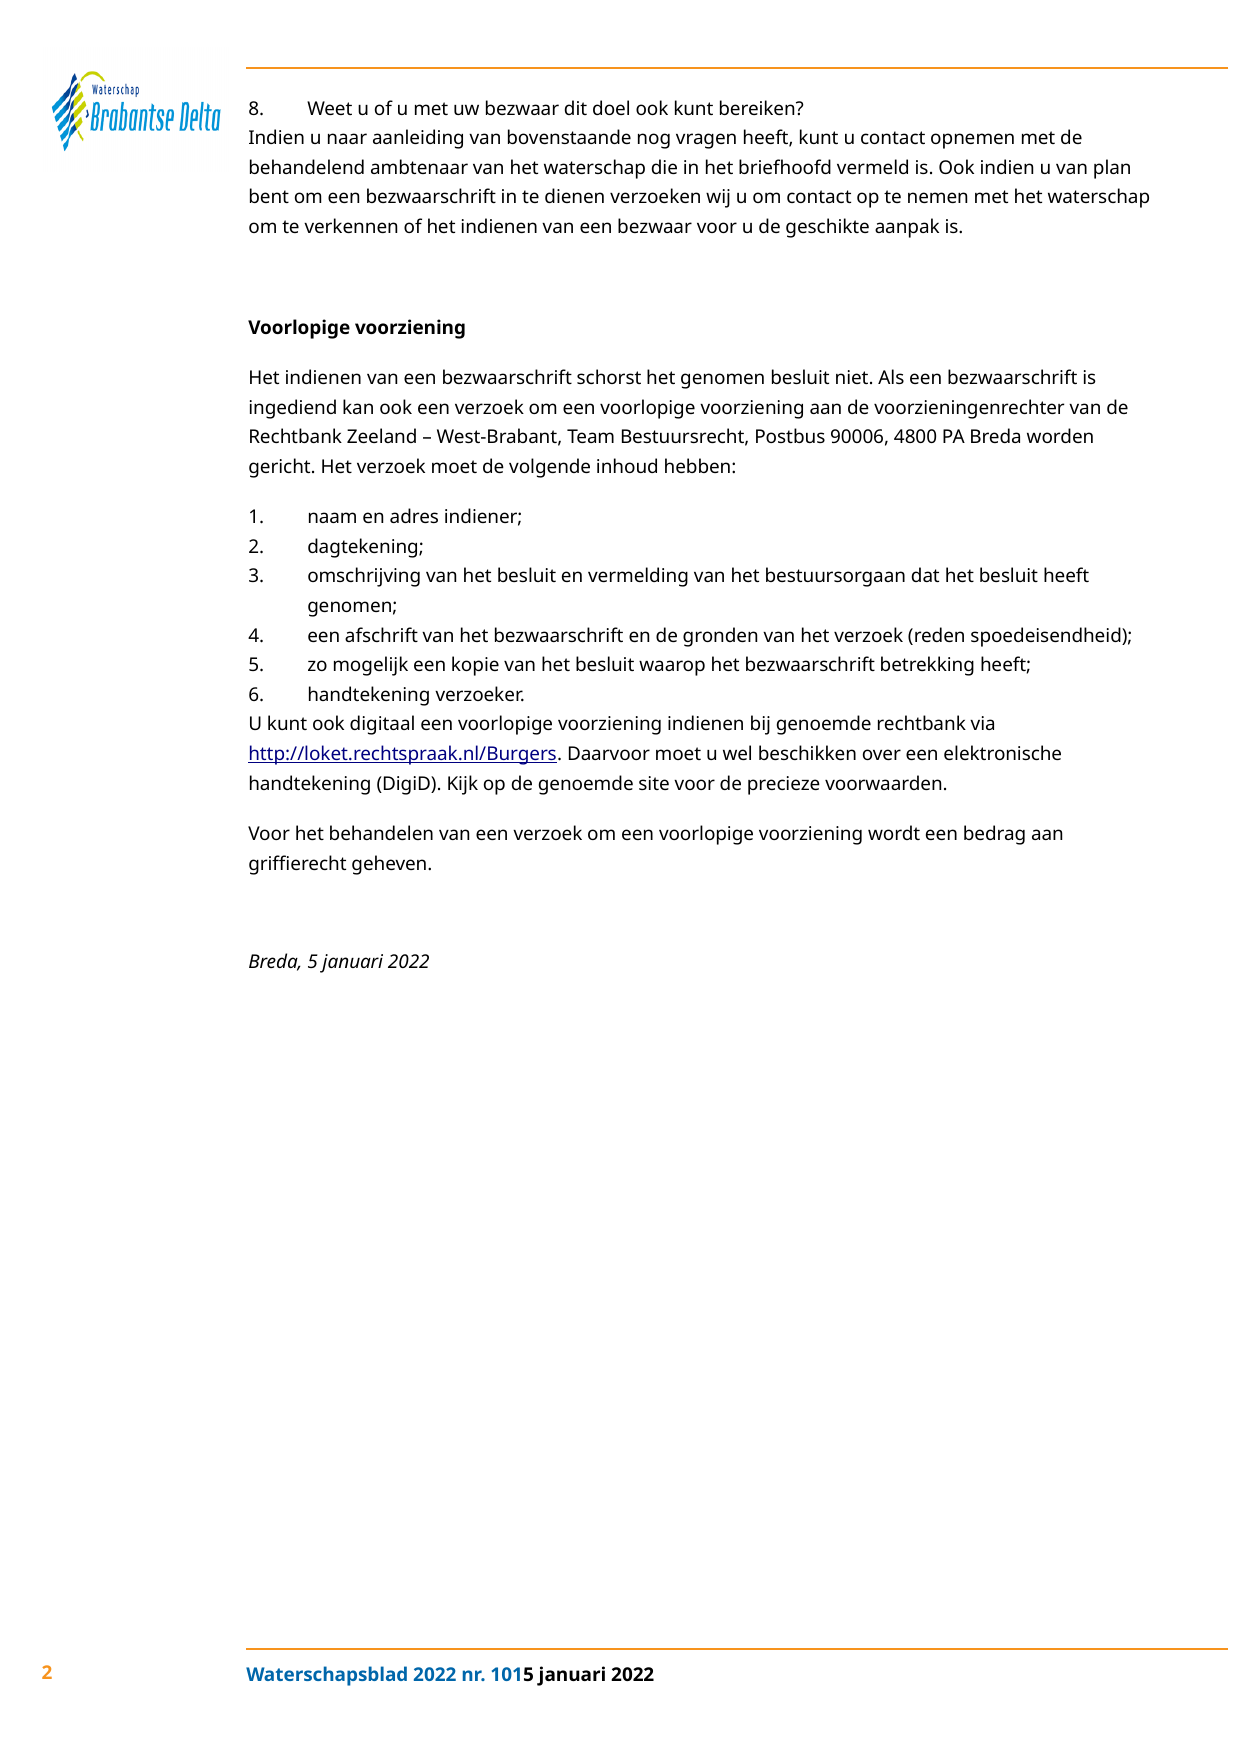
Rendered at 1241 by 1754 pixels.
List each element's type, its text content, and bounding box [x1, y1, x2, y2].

text Voor het behandelen van een verzoek om een voorlopige voorziening wordt een bedrag aan griffierecht geheven. [248, 820, 1152, 876]
list een afschrift van het bezwaarschrift en de gronden van het verzoek (reden spoedeisendheid); [248, 622, 1152, 648]
list dagtekening; [248, 533, 1152, 559]
text Voorlopige voorziening [248, 314, 1152, 340]
text U kunt ook digitaal een voorlopige voorziening indienen bij genoemde rechtbank via http://loket.rechtspraak.nl/Burgers. Daarvoor moet u wel beschikken over een elektronische handtekening (DigiD). Kijk op de genoemde site voor de precieze voorwaarden. [248, 711, 1152, 796]
list Weet u of u met uw bezwaar dit doel ook kunt bereiken? [248, 95, 1152, 121]
text Breda, 5 januari 2022 [248, 948, 1152, 974]
list omschrijving van het besluit en vermelding van het bestuursorgaan dat het besluit heeft genomen; [248, 563, 1152, 618]
text Het indienen van een bezwaarschrift schorst het genomen besluit niet. Als een bezwaarschrift is ingediend kan ook een verzoek om een voorlopige voorziening aan de voorzieningenrechter van de Rechtbank Zeeland – West-Brabant, Team Bestuursrecht, Postbus 90006, 4800 PA Breda worden gericht. Het verzoek moet de volgende inhoud hebben: [248, 364, 1152, 479]
list zo mogelijk een kopie van het besluit waarop het bezwaarschrift betrekking heeft; [248, 651, 1152, 677]
list naam en adres indiener; [248, 503, 1152, 529]
picture [41, 47, 231, 172]
text Indien u naar aanleiding van bovenstaande nog vragen heeft, kunt u contact opnemen met de behandelend ambtenaar van het waterschap die in het briefhoofd vermeld is. Ook indien u van plan bent om een bezwaarschrift in te dienen verzoeken wij u om contact op te nemen met het waterschap om te verkennen of het indienen van een bezwaar voor u de geschikte aanpak is. [248, 124, 1152, 239]
list handtekening verzoeker. [248, 681, 1152, 707]
